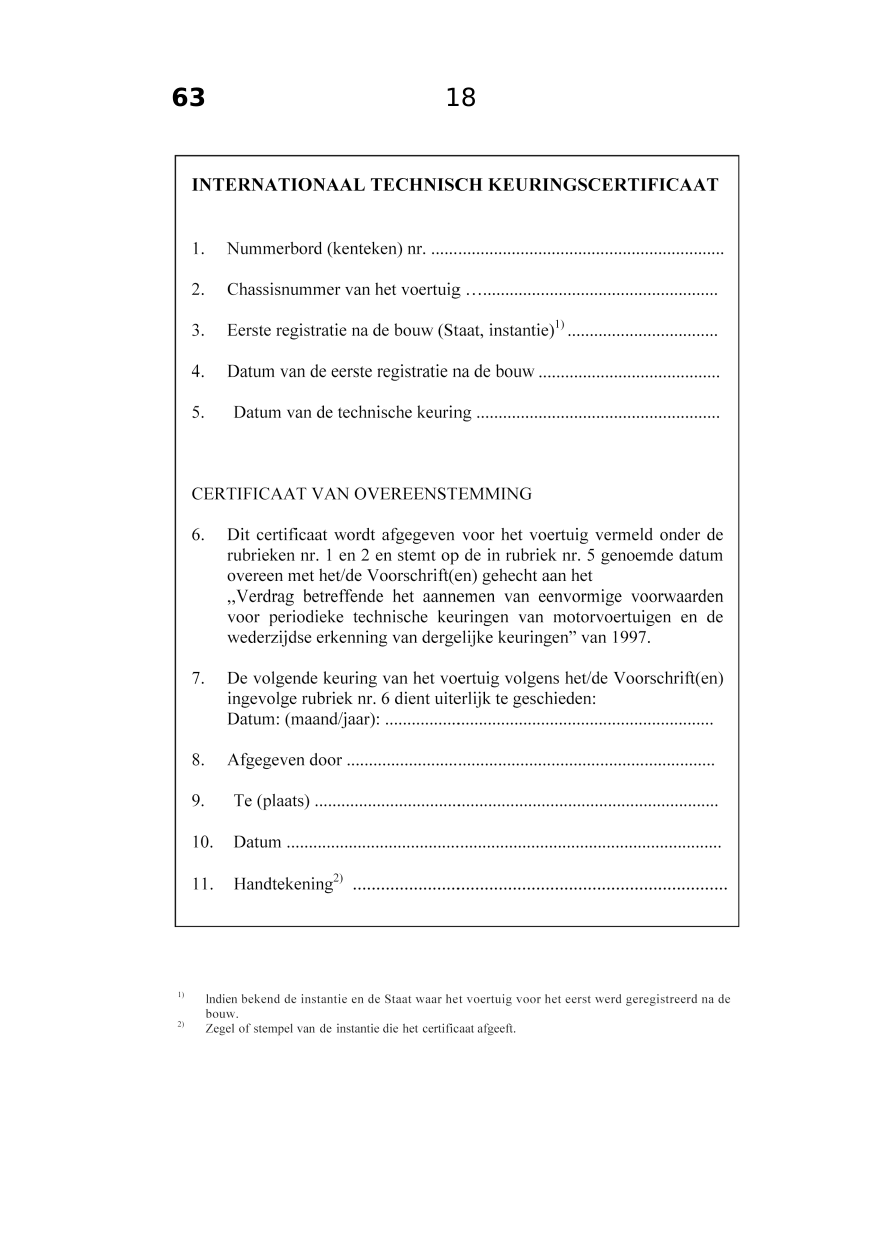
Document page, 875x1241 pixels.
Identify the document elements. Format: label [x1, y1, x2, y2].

picture [171, 151, 744, 1038]
